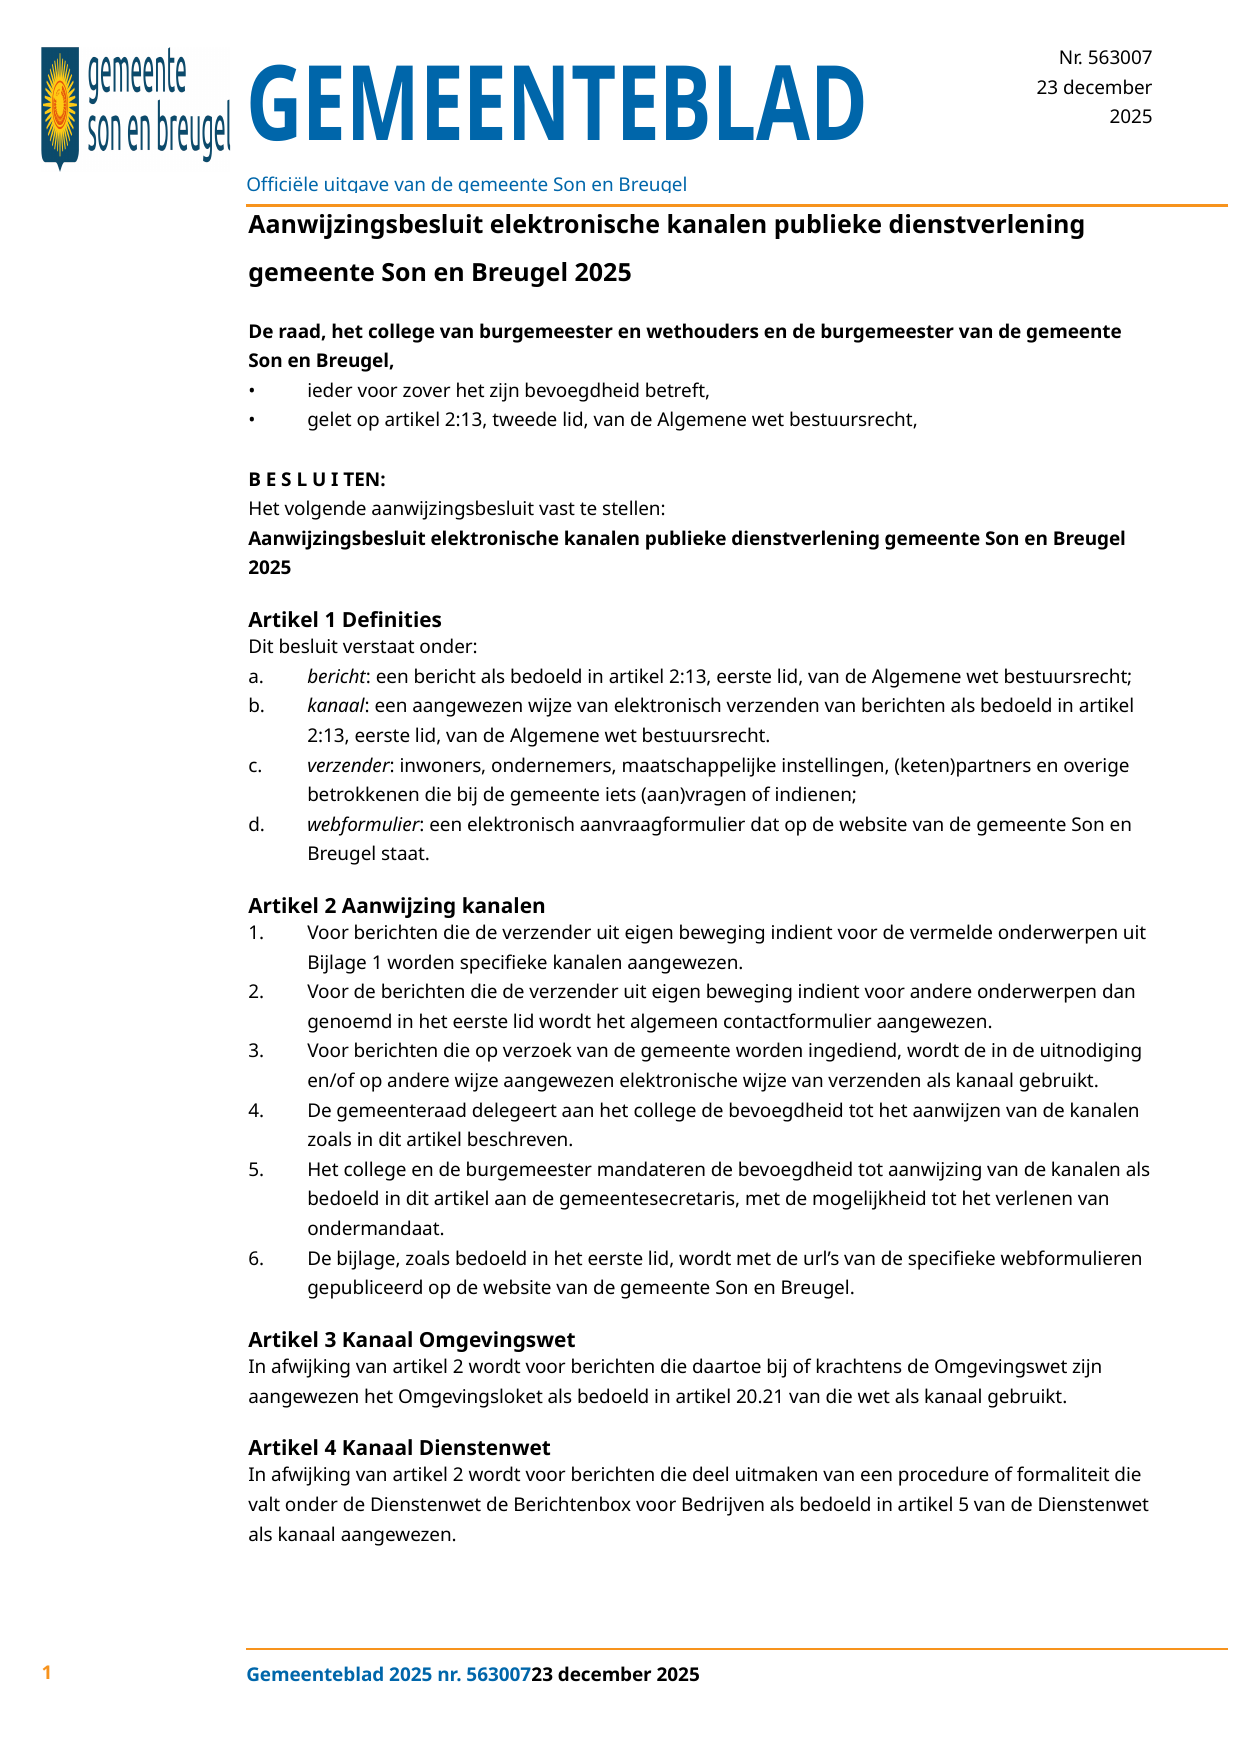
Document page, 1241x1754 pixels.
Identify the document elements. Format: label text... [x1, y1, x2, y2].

list Het college en de burgemeester mandateren de bevoegdheid tot aanwijzing van de kanalen als bedoeld in dit artikel aan de gemeentesecretaris, met de mogelijkheid tot het verlenen van ondermandaat. [248, 1156, 1152, 1241]
text Aanwijzingsbesluit elektronische kanalen publieke dienstverlening gemeente Son en Breugel 2025 [248, 207, 1152, 288]
text In afwijking van artikel 2 wordt voor berichten die daartoe bij of krachtens de Omgevingswet zijn aangewezen het Omgevingsloket als bedoeld in artikel 20.21 van die wet als kanaal gebruikt. [248, 1353, 1152, 1408]
text De raad, het college van burgemeester en wethouders en de burgemeester van de gemeente Son en Breugel, [248, 318, 1152, 373]
text Artikel 3 Kanaal Omgevingswet [248, 1325, 1152, 1353]
text In afwijking van artikel 2 wordt voor berichten die deel uitmaken van een procedure of formaliteit die valt onder de Dienstenwet de Berichtenbox voor Bedrijven als bedoeld in artikel 5 van de Dienstenwet als kanaal aangewezen. [248, 1462, 1152, 1547]
list ieder voor zover het zijn bevoegdheid betreft, [248, 377, 1152, 403]
text Artikel 2 Aanwijzing kanalen [248, 891, 1152, 919]
list gelet op artikel 2:13, tweede lid, van de Algemene wet bestuursrecht, [248, 407, 1152, 432]
list Voor berichten die op verzoek van de gemeente worden ingediend, wordt de in de uitnodiging en/of op andere wijze aangewezen elektronische wijze van verzenden als kanaal gebruikt. [248, 1038, 1152, 1093]
text Aanwijzingsbesluit elektronische kanalen publieke dienstverlening gemeente Son en Breugel 2025 [248, 525, 1152, 580]
list Voor berichten die de verzender uit eigen beweging indient voor de vermelde onderwerpen uit Bijlage 1 worden specifieke kanalen aangewezen. [248, 919, 1152, 975]
text B E S L U I TEN: [248, 466, 1152, 492]
text Artikel 4 Kanaal Dienstenwet [248, 1433, 1152, 1462]
list webformulier: een elektronisch aanvraagformulier dat op de website van de gemeente Son en Breugel staat. [248, 811, 1152, 866]
list Voor de berichten die de verzender uit eigen beweging indient voor andere onderwerpen dan genoemd in het eerste lid wordt het algemeen contactformulier aangewezen. [248, 978, 1152, 1034]
list De gemeenteraad delegeert aan het college de bevoegdheid tot het aanwijzen van de kanalen zoals in dit artikel beschreven. [248, 1097, 1152, 1152]
text Artikel 1 Definities [248, 605, 1152, 633]
picture [41, 47, 231, 172]
list De bijlage, zoals bedoeld in het eerste lid, wordt met de url’s van de specifieke webformulieren gepubliceerd op de website van de gemeente Son en Breugel. [248, 1245, 1152, 1300]
list kanaal: een aangewezen wijze van elektronisch verzenden van berichten als bedoeld in artikel 2:13, eerste lid, van de Algemene wet bestuursrecht. [248, 693, 1152, 748]
text Het volgende aanwijzingsbesluit vast te stellen: [248, 495, 1152, 521]
list verzender: inwoners, ondernemers, maatschappelijke instellingen, (keten)partners en overige betrokkenen die bij de gemeente iets (aan)vragen of indienen; [248, 752, 1152, 807]
text Dit besluit verstaat onder: [248, 633, 1152, 659]
list bericht: een bericht als bedoeld in artikel 2:13, eerste lid, van de Algemene wet bestuursrecht; [248, 663, 1152, 689]
